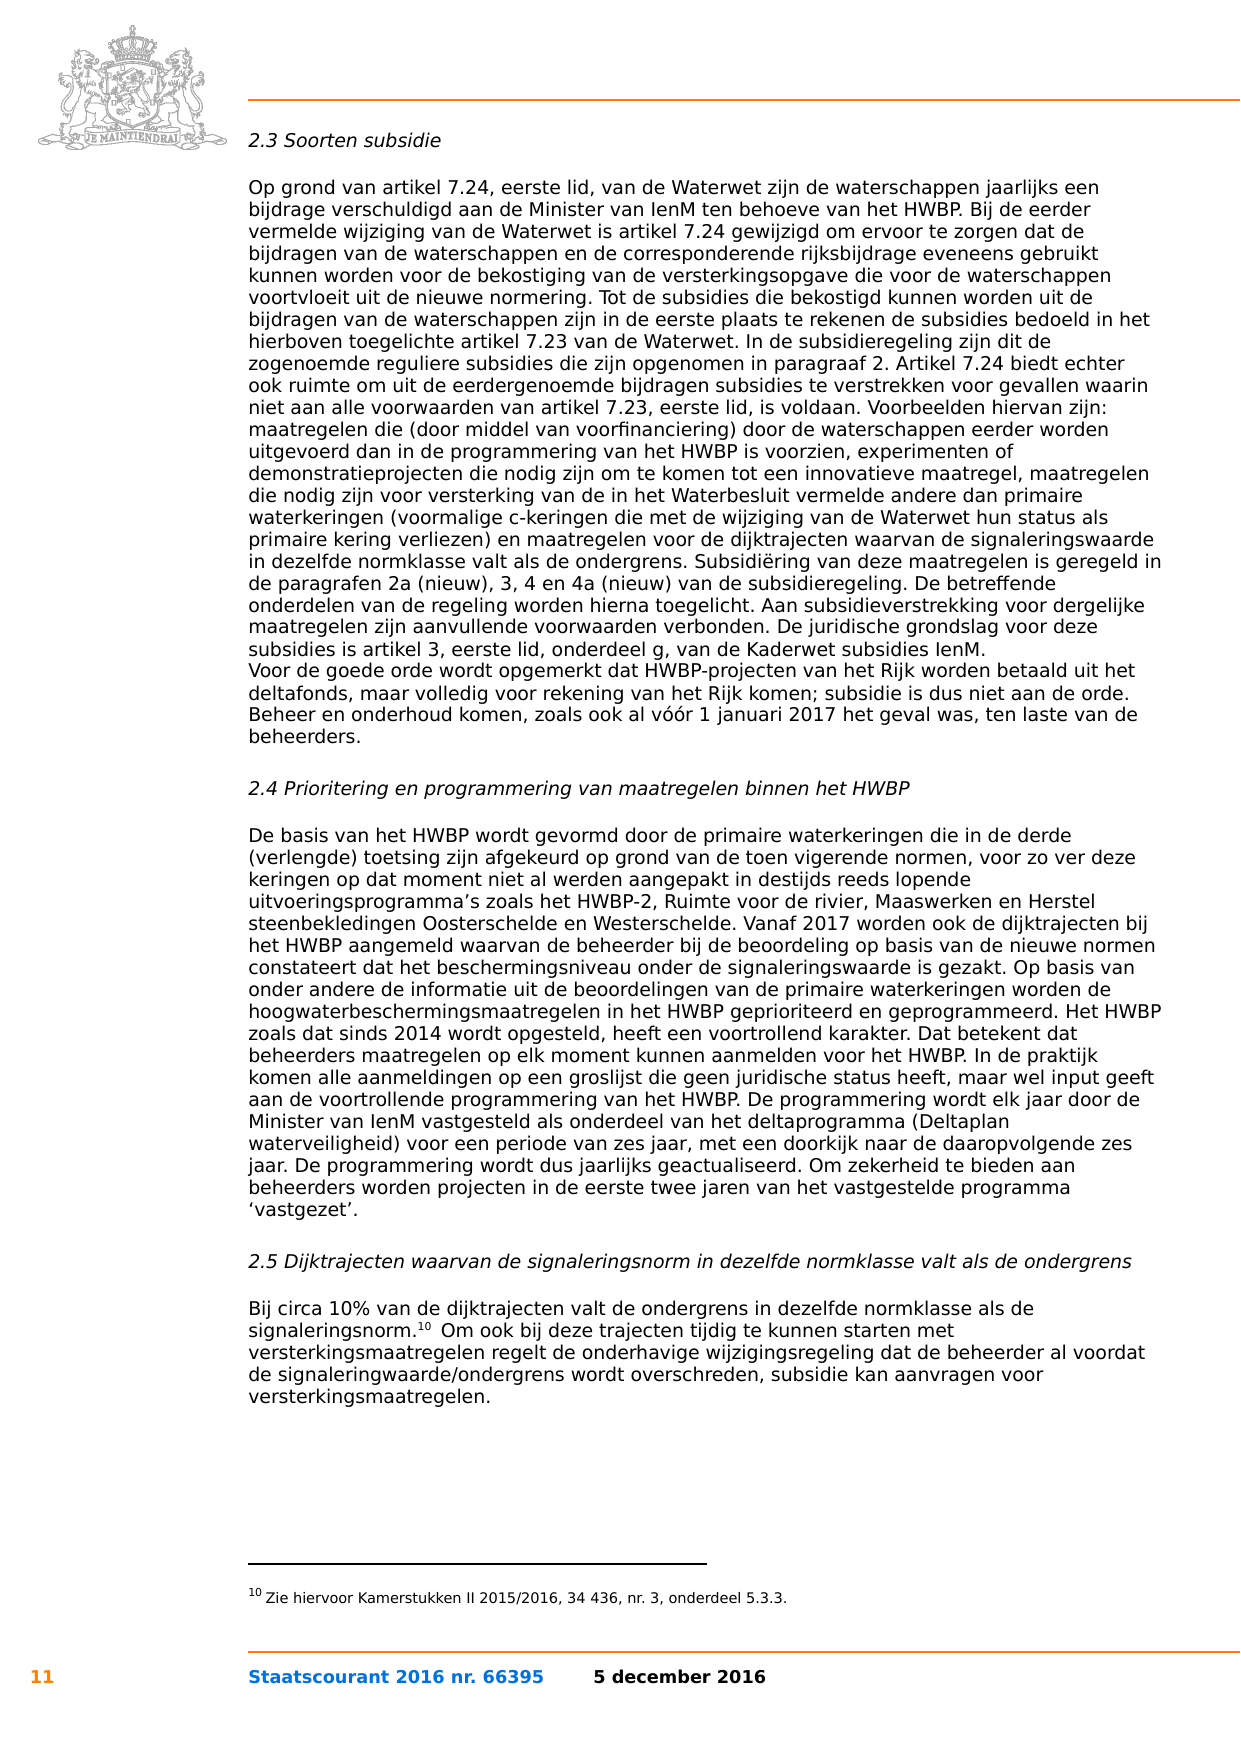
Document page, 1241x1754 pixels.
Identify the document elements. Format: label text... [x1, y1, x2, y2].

subtitle 2.3 Soorten subsidie [248, 130, 1163, 152]
text Voor de goede orde wordt opgemerkt dat HWBP-projecten van het Rijk worden betaald uit het deltafonds, maar volledig voor rekening van het Rijk komen; subsidie is dus niet aan de orde. Beheer en onderhoud komen, zoals ook al vóór 1 januari 2017 het geval was, ten laste van de beheerders. [248, 660, 1163, 748]
text Zie hiervoor Kamerstukken II 2015/2016, 34 436, nr. 3, onderdeel 5.3.3. [248, 1586, 1163, 1608]
picture [38, 25, 227, 150]
text Op grond van artikel 7.24, eerste lid, van de Waterwet zijn de waterschappen jaarlijks een bijdrage verschuldigd aan de Minister van IenM ten behoeve van het HWBP. Bij de eerder vermelde wijziging van de Waterwet is artikel 7.24 gewijzigd om ervoor te zorgen dat de bijdragen van de waterschappen en de corresponderende rijksbijdrage eveneens gebruikt kunnen worden voor de bekostiging van de versterkingsopgave die voor de waterschappen voortvloeit uit de nieuwe normering. Tot de subsidies die bekostigd kunnen worden uit de bijdragen van de waterschappen zijn in de eerste plaats te rekenen de subsidies bedoeld in het hierboven toegelichte artikel 7.23 van de Waterwet. In de subsidieregeling zijn dit de zogenoemde reguliere subsidies die zijn opgenomen in paragraaf 2. Artikel 7.24 biedt echter ook ruimte om uit de eerdergenoemde bijdragen subsidies te verstrekken voor gevallen waarin niet aan alle voorwaarden van artikel 7.23, eerste lid, is voldaan. Voorbeelden hiervan zijn: maatregelen die (door middel van voorfinanciering) door de waterschappen eerder worden uitgevoerd dan in de programmering van het HWBP is voorzien, experimenten of demonstratieprojecten die nodig zijn om te komen tot een innovatieve maatregel, maatregelen die nodig zijn voor versterking van de in het Waterbesluit vermelde andere dan primaire waterkeringen (voormalige c-keringen die met de wijziging van de Waterwet hun status als primaire kering verliezen) en maatregelen voor de dijktrajecten waarvan de signaleringswaarde in dezelfde normklasse valt als de ondergrens. Subsidiëring van deze maatregelen is geregeld in de paragrafen 2a (nieuw), 3, 4 en 4a (nieuw) van de subsidieregeling. De betreffende onderdelen van de regeling worden hierna toegelicht. Aan subsidieverstrekking voor dergelijke maatregelen zijn aanvullende voorwaarden verbonden. De juridische grondslag voor deze subsidies is artikel 3, eerste lid, onderdeel g, van de Kaderwet subsidies IenM. [248, 177, 1163, 660]
subtitle 2.4 Prioritering en programmering van maatregelen binnen het HWBP [248, 778, 1163, 800]
subtitle 2.5 Dijktrajecten waarvan de signaleringsnorm in dezelfde normklasse valt als de ondergrens [248, 1251, 1163, 1273]
text De basis van het HWBP wordt gevormd door de primaire waterkeringen die in de derde (verlengde) toetsing zijn afgekeurd op grond van de toen vigerende normen, voor zo ver deze keringen op dat moment niet al werden aangepakt in destijds reeds lopende uitvoeringsprogramma’s zoals het HWBP-2, Ruimte voor de rivier, Maaswerken en Herstel steenbekledingen Oosterschelde en Westerschelde. Vanaf 2017 worden ook de dijktrajecten bij het HWBP aangemeld waarvan de beheerder bij de beoordeling op basis van de nieuwe normen constateert dat het beschermingsniveau onder de signaleringswaarde is gezakt. Op basis van onder andere de informatie uit de beoordelingen van de primaire waterkeringen worden de hoogwaterbeschermingsmaatregelen in het HWBP geprioriteerd en geprogrammeerd. Het HWBP zoals dat sinds 2014 wordt opgesteld, heeft een voortrollend karakter. Dat betekent dat beheerders maatregelen op elk moment kunnen aanmelden voor het HWBP. In de praktijk komen alle aanmeldingen op een groslijst die geen juridische status heeft, maar wel input geeft aan de voortrollende programmering van het HWBP. De programmering wordt elk jaar door de Minister van IenM vastgesteld als onderdeel van het deltaprogramma (Deltaplan waterveiligheid) voor een periode van zes jaar, met een doorkijk naar de daaropvolgende zes jaar. De programmering wordt dus jaarlijks geactualiseerd. Om zekerheid te bieden aan beheerders worden projecten in de eerste twee jaren van het vastgestelde programma ‘vastgezet’. [248, 825, 1163, 1221]
text Bij circa 10% van de dijktrajecten valt de ondergrens in dezelfde normklasse als de signaleringsnorm. Om ook bij deze trajecten tijdig te kunnen starten met versterkingsmaatregelen regelt de onderhavige wijzigingsregeling dat de beheerder al voordat de signaleringwaarde/ondergrens wordt overschreden, subsidie kan aanvragen voor versterkingsmaatregelen. [248, 1298, 1163, 1408]
